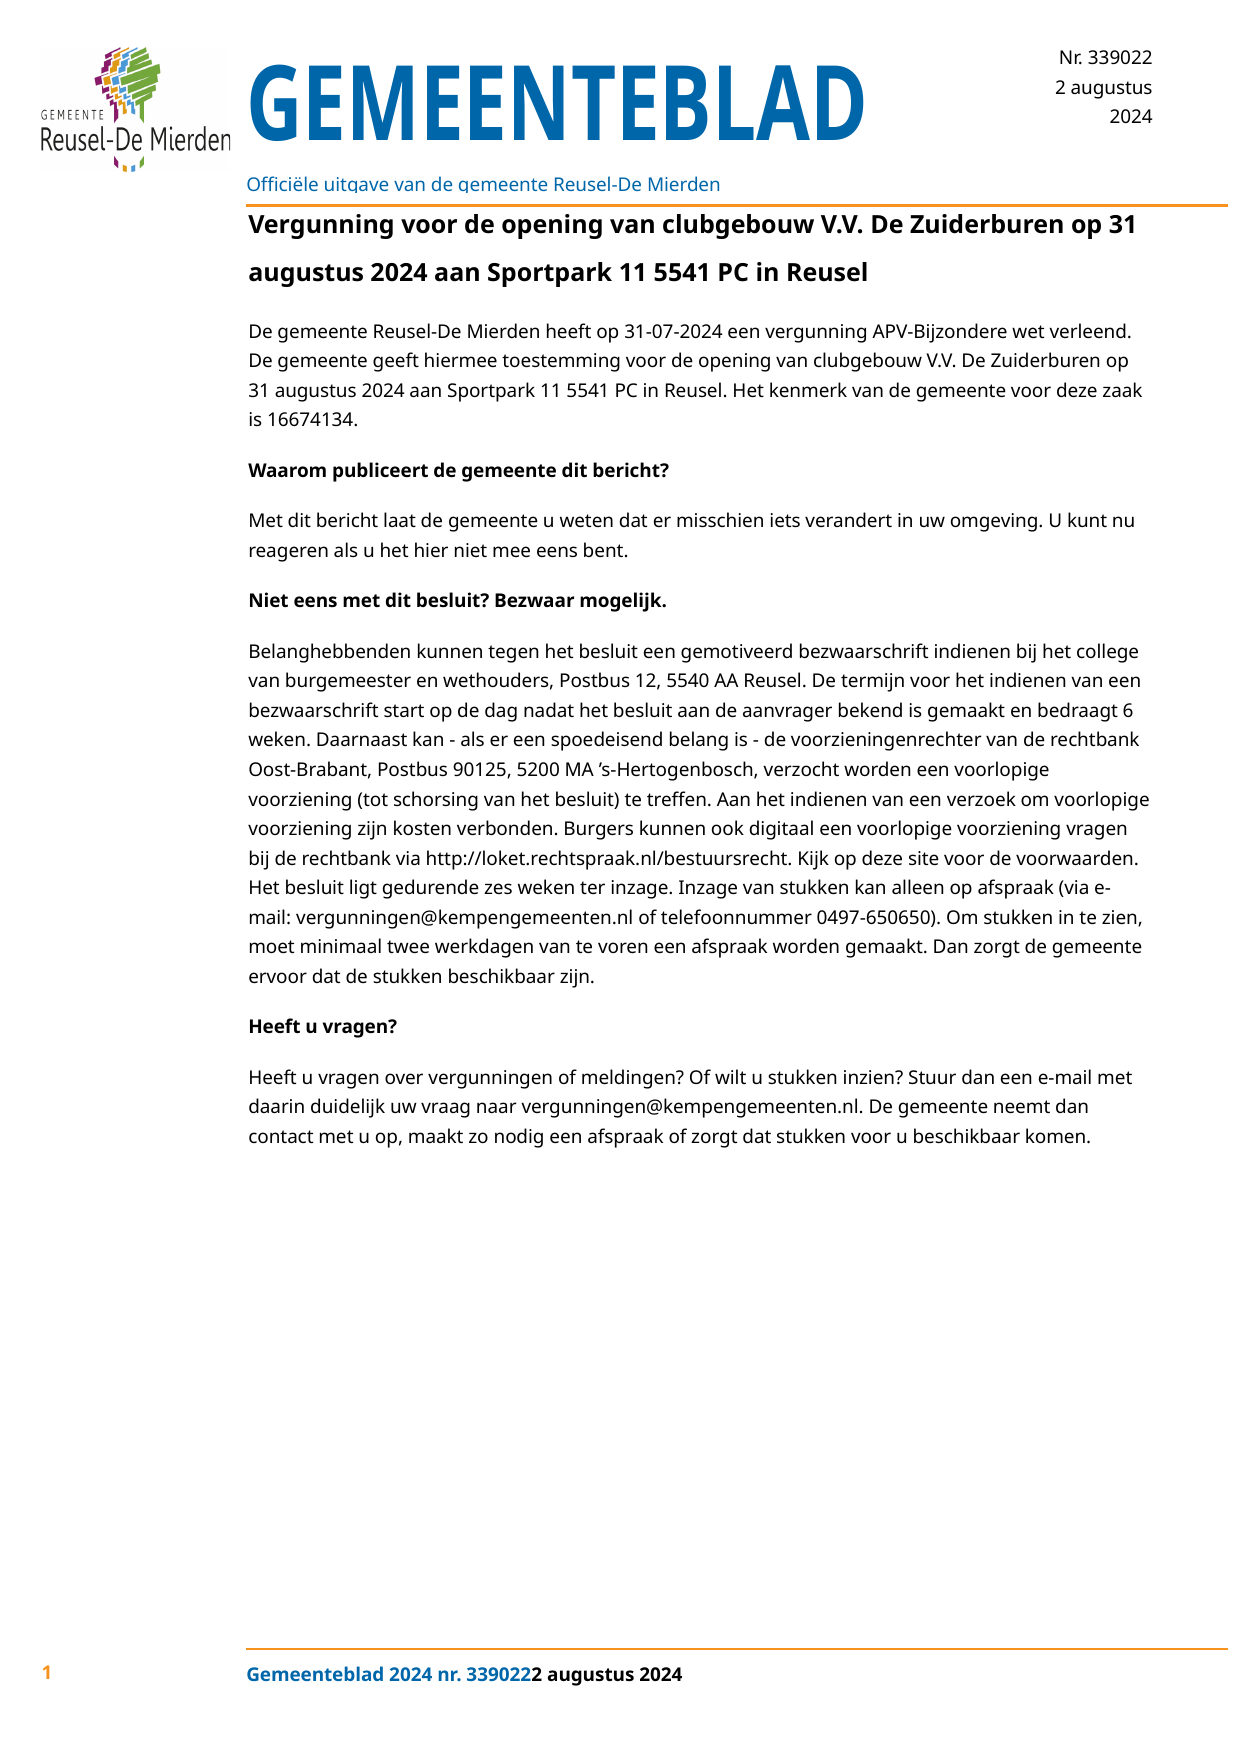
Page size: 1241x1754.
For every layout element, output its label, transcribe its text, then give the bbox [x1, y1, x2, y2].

text Waarom publiceert de gemeente dit bericht? [248, 457, 1152, 483]
text Belanghebbenden kunnen tegen het besluit een gemotiveerd bezwaarschrift indienen bij het college van burgemeester en wethouders, Postbus 12, 5540 AA Reusel. De termijn voor het indienen van een bezwaarschrift start op de dag nadat het besluit aan de aanvrager bekend is gemaakt en bedraagt 6 weken. Daarnaast kan - als er een spoedeisend belang is - de voorzieningenrechter van de rechtbank Oost-Brabant, Postbus 90125, 5200 MA ’s-Hertogenbosch, verzocht worden een voorlopige voorziening (tot schorsing van het besluit) te treffen. Aan het indienen van een verzoek om voorlopige voorziening zijn kosten verbonden. Burgers kunnen ook digitaal een voorlopige voorziening vragen bij de rechtbank via http://loket.rechtspraak.nl/bestuursrecht. Kijk op deze site voor de voorwaarden. Het besluit ligt gedurende zes weken ter inzage. Inzage van stukken kan alleen op afspraak (via e-mail: vergunningen@kempengemeenten.nl of telefoonnummer 0497-650650). Om stukken in te zien, moet minimaal twee werkdagen van te voren een afspraak worden gemaakt. Dan zorgt de gemeente ervoor dat de stukken beschikbaar zijn. [248, 638, 1152, 989]
text Vergunning voor de opening van clubgebouw V.V. De Zuiderburen op 31 augustus 2024 aan Sportpark 11 5541 PC in Reusel [248, 207, 1152, 288]
text Met dit bericht laat de gemeente u weten dat er misschien iets verandert in uw omgeving. U kunt nu reageren als u het hier niet mee eens bent. [248, 507, 1152, 563]
text De gemeente Reusel-De Mierden heeft op 31-07-2024 een vergunning APV-Bijzondere wet verleend. De gemeente geeft hiermee toestemming voor de opening van clubgebouw V.V. De Zuiderburen op 31 augustus 2024 aan Sportpark 11 5541 PC in Reusel. Het kenmerk van de gemeente voor deze zaak is 16674134. [248, 318, 1152, 432]
text Heeft u vragen over vergunningen of meldingen? Of wilt u stukken inzien? Stuur dan een e-mail met daarin duidelijk uw vraag naar vergunningen@kempengemeenten.nl. De gemeente neemt dan contact met u op, maakt zo nodig een afspraak of zorgt dat stukken voor u beschikbaar komen. [248, 1064, 1152, 1149]
text Heeft u vragen? [248, 1014, 1152, 1039]
picture [41, 47, 231, 172]
text Niet eens met dit besluit? Bezwaar mogelijk. [248, 587, 1152, 613]
